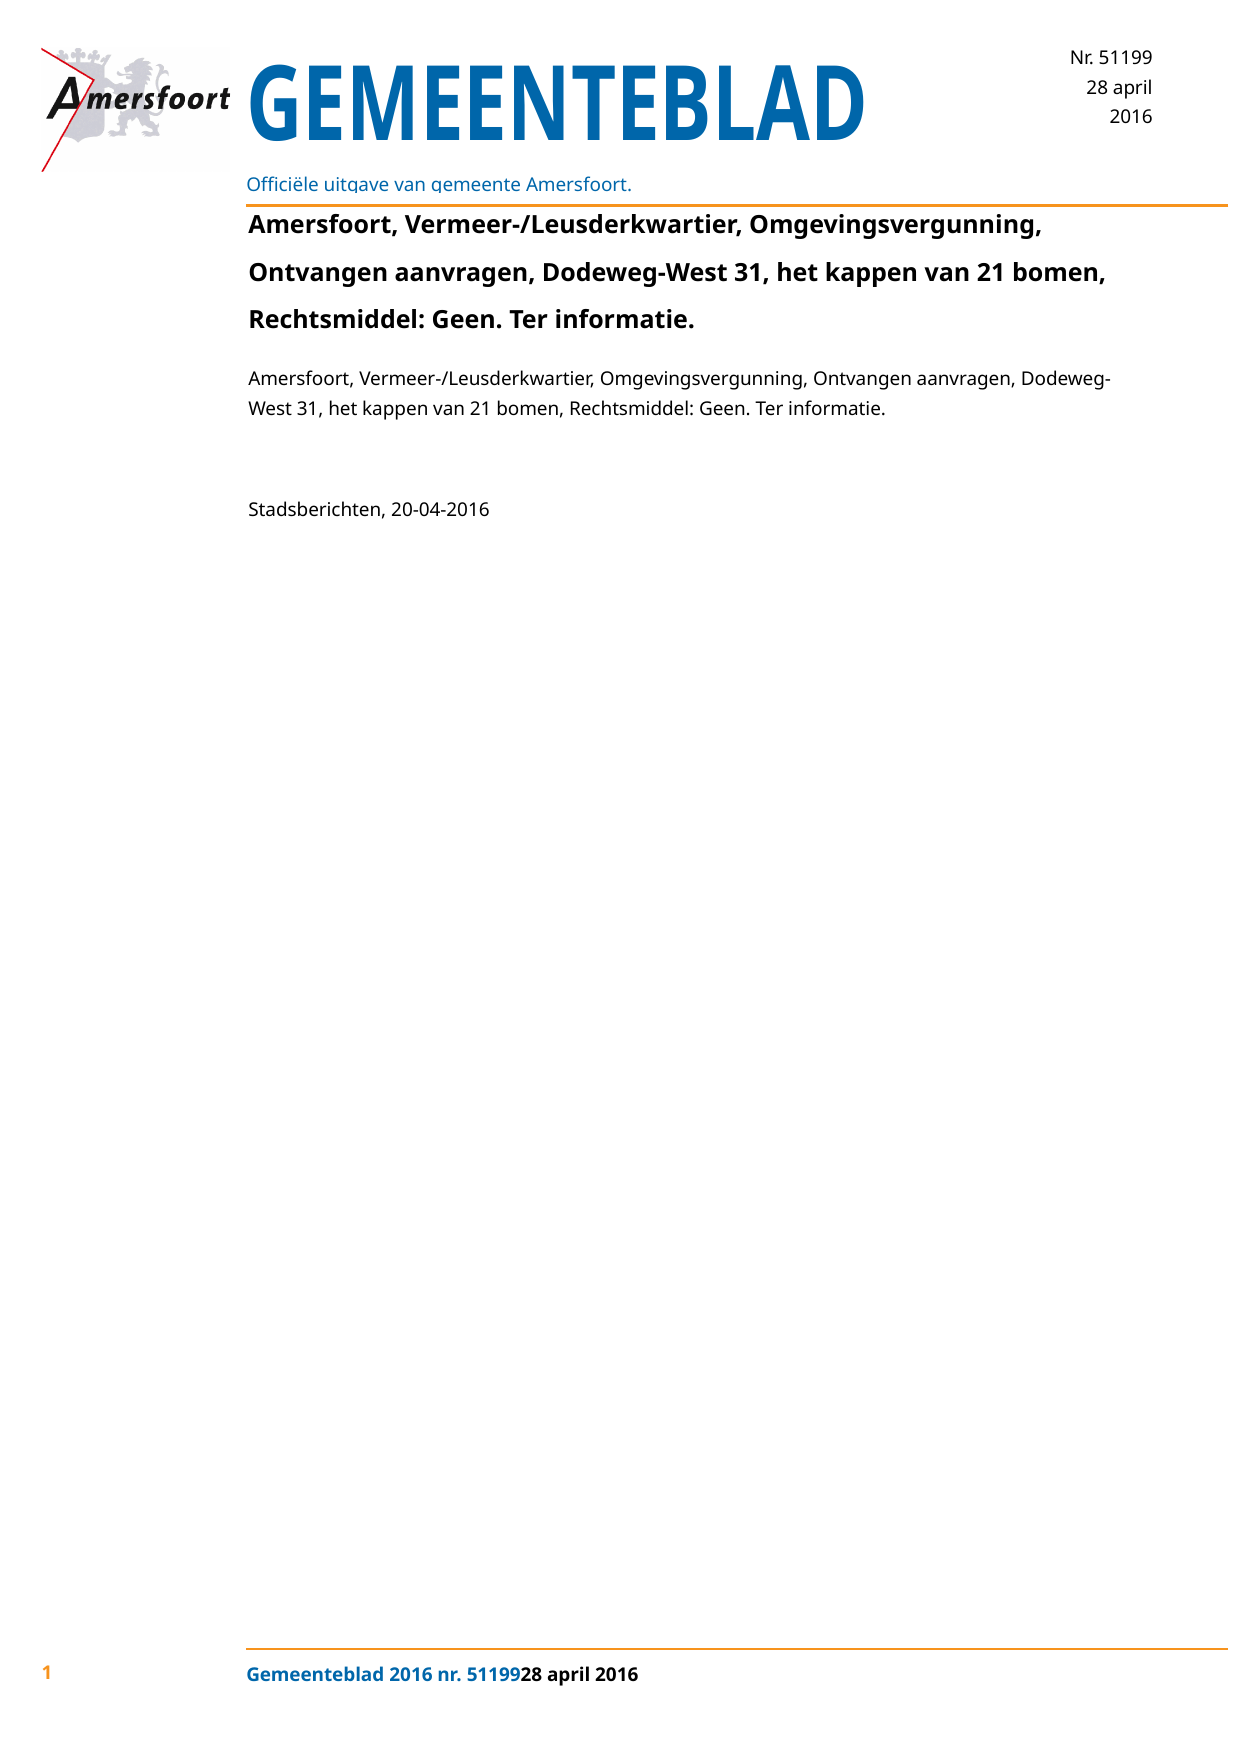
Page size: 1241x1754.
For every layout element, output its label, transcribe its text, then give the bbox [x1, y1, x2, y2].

text Amersfoort, Vermeer-/Leusderkwartier, Omgevingsvergunning, Ontvangen aanvragen, Dodeweg-West 31, het kappen van 21 bomen, Rechtsmiddel: Geen. Ter informatie. [248, 366, 1152, 421]
text Stadsberichten, 20-04-2016 [248, 496, 1152, 522]
text Amersfoort, Vermeer-/Leusderkwartier, Omgevingsvergunning, Ontvangen aanvragen, Dodeweg-West 31, het kappen van 21 bomen, Rechtsmiddel: Geen. Ter informatie. [248, 207, 1152, 336]
picture [41, 47, 231, 172]
